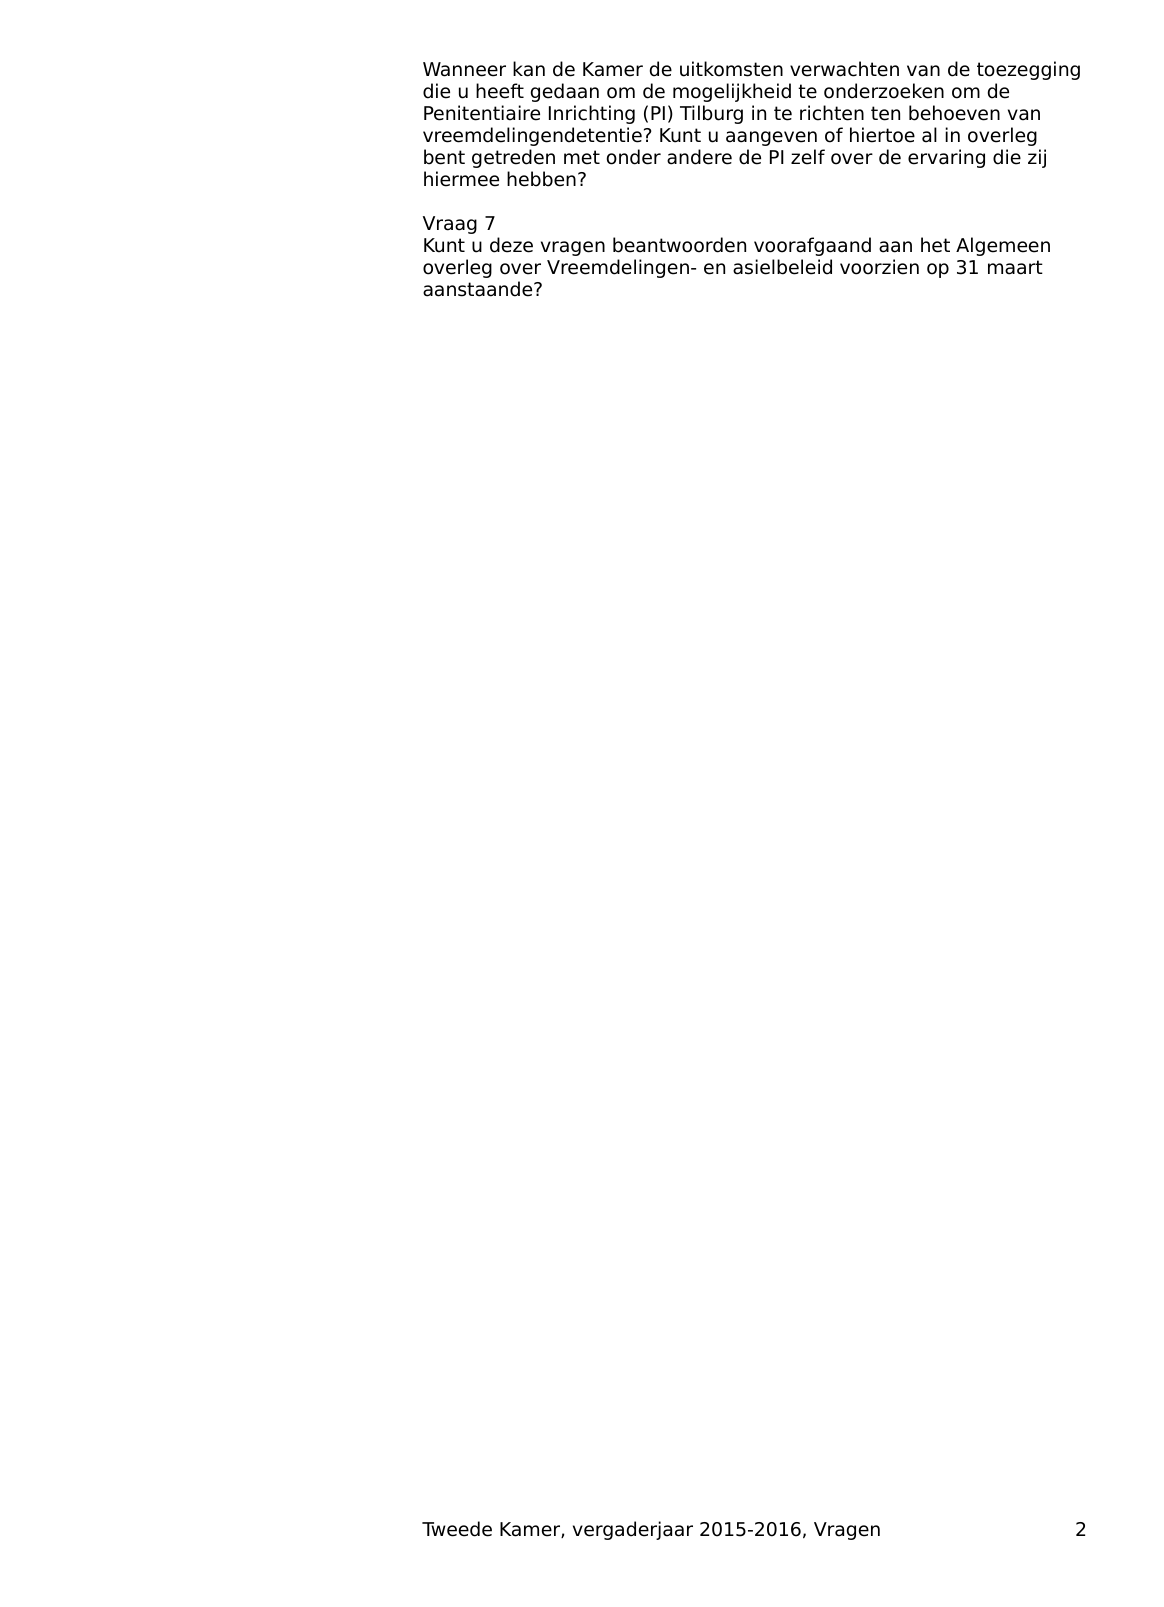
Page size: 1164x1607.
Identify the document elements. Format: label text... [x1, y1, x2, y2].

text Kunt u deze vragen beantwoorden voorafgaand aan het Algemeen overleg over Vreemdelingen- en asielbeleid voorzien op 31 maart aanstaande? [422, 235, 1087, 301]
text Vraag 7 [422, 213, 1087, 235]
text Wanneer kan de Kamer de uitkomsten verwachten van de toezegging die u heeft gedaan om de mogelijkheid te onderzoeken om de Penitentiaire Inrichting (PI) Tilburg in te richten ten behoeven van vreemdelingendetentie? Kunt u aangeven of hiertoe al in overleg bent getreden met onder andere de PI zelf over de ervaring die zij hiermee hebben? [422, 59, 1087, 191]
